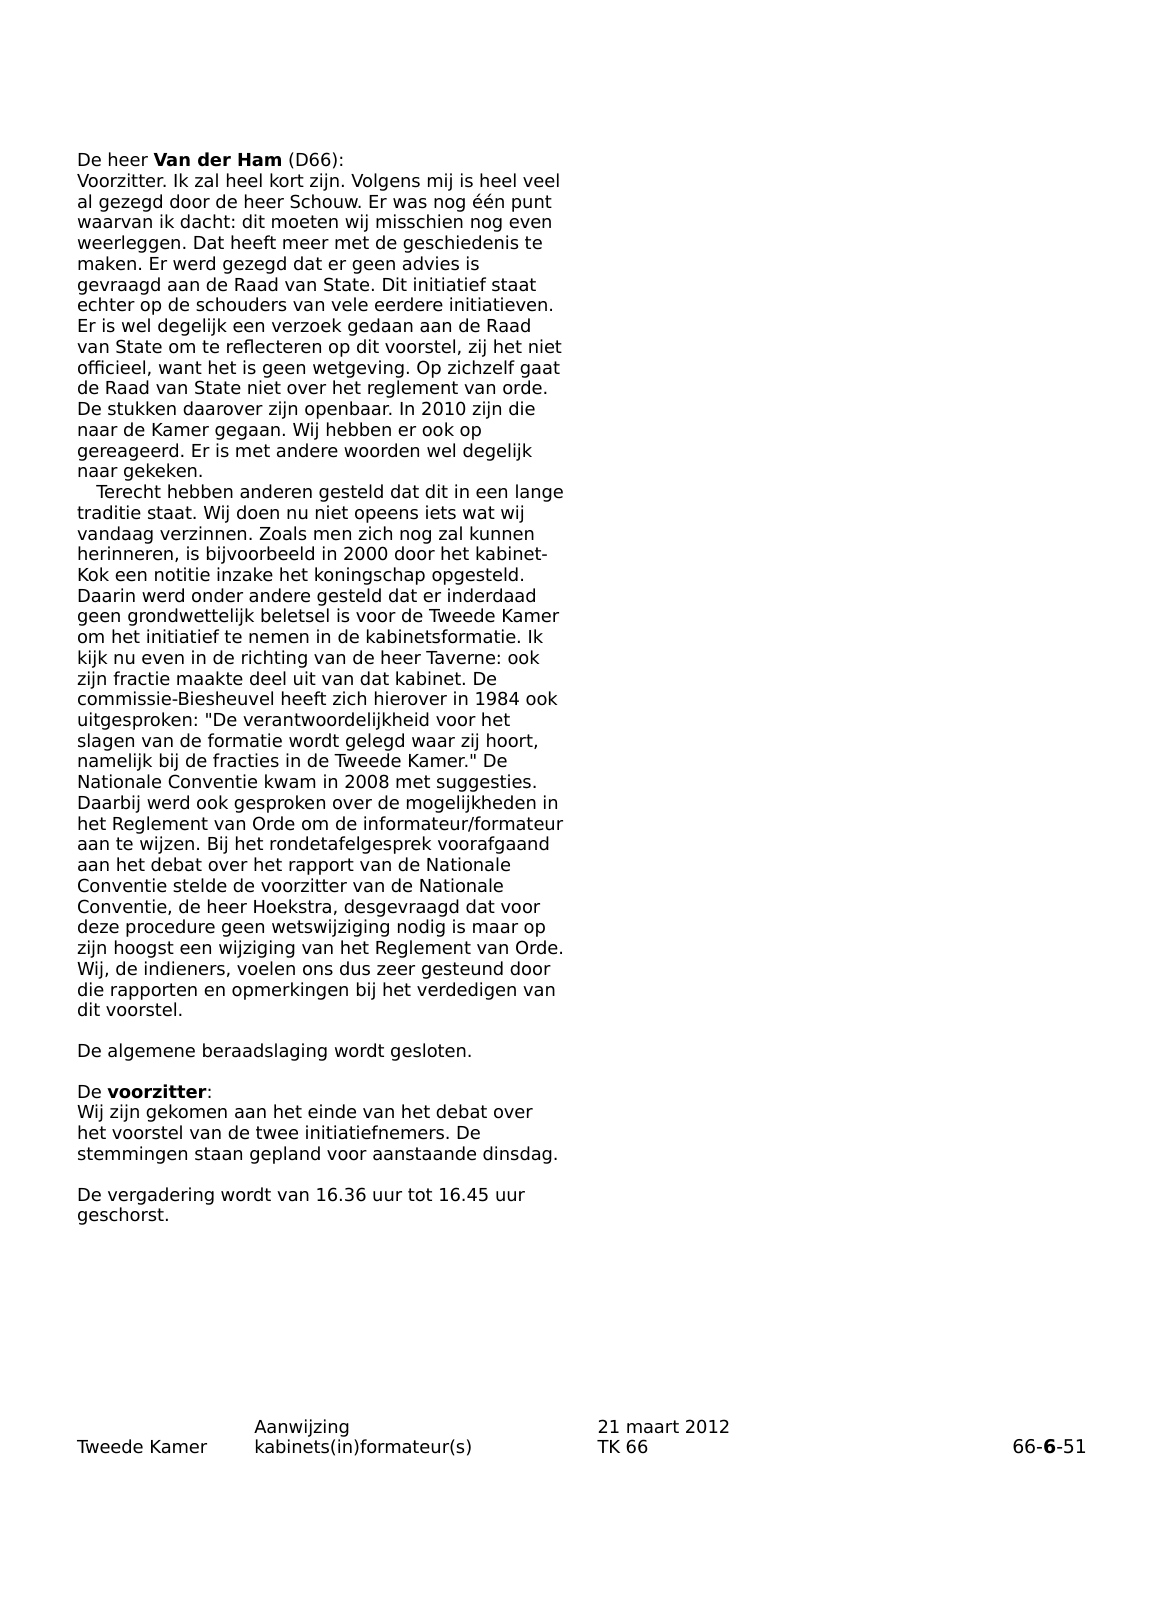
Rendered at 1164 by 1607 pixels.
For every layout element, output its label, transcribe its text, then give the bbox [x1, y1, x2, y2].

text De algemene beraadslaging wordt gesloten. [77, 1041, 567, 1062]
text De voorzitter: [77, 1082, 567, 1102]
text De vergadering wordt van 16.36 uur tot 16.45 uur geschorst. [77, 1184, 567, 1226]
text Voorzitter. Ik zal heel kort zijn. Volgens mij is heel veel al gezegd door de heer Schouw. Er was nog één punt waarvan ik dacht: dit moeten wij misschien nog even weerleggen. Dat heeft meer met de geschiedenis te maken. Er werd gezegd dat er geen advies is gevraagd aan de Raad van State. Dit initiatief staat echter op de schouders van vele eerdere initiatieven. Er is wel degelijk een verzoek gedaan aan de Raad van State om te reflecteren op dit voorstel, zij het niet officieel, want het is geen wetgeving. Op zichzelf gaat de Raad van State niet over het reglement van orde. De stukken daarover zijn openbaar. In 2010 zijn die naar de Kamer gegaan. Wij hebben er ook op gereageerd. Er is met andere woorden wel degelijk naar gekeken. [77, 171, 567, 482]
text De heer Van der Ham (D66): [77, 150, 567, 171]
text Wij zijn gekomen aan het einde van het debat over het voorstel van de twee initiatiefnemers. De stemmingen staan gepland voor aanstaande dinsdag. [77, 1102, 567, 1164]
text Terecht hebben anderen gesteld dat dit in een lange traditie staat. Wij doen nu niet opeens iets wat wij vandaag verzinnen. Zoals men zich nog zal kunnen herinneren, is bijvoorbeeld in 2000 door het kabinet-Kok een notitie inzake het koningschap opgesteld. Daarin werd onder andere gesteld dat er inderdaad geen grondwettelijk beletsel is voor de Tweede Kamer om het initiatief te nemen in de kabinetsformatie. Ik kijk nu even in de richting van de heer Taverne: ook zijn fractie maakte deel uit van dat kabinet. De commissie-Biesheuvel heeft zich hierover in 1984 ook uitgesproken: "De verantwoordelijkheid voor het slagen van de formatie wordt gelegd waar zij hoort, namelijk bij de fracties in de Tweede Kamer." De Nationale Conventie kwam in 2008 met suggesties. Daarbij werd ook gesproken over de mogelijkheden in het Reglement van Orde om de informateur/formateur aan te wijzen. Bij het rondetafelgesprek voorafgaand aan het debat over het rapport van de Nationale Conventie stelde de voorzitter van de Nationale Conventie, de heer Hoekstra, desgevraagd dat voor deze procedure geen wetswijziging nodig is maar op zijn hoogst een wijziging van het Reglement van Orde. Wij, de indieners, voelen ons dus zeer gesteund door die rapporten en opmerkingen bij het verdedigen van dit voorstel. [77, 482, 567, 1021]
